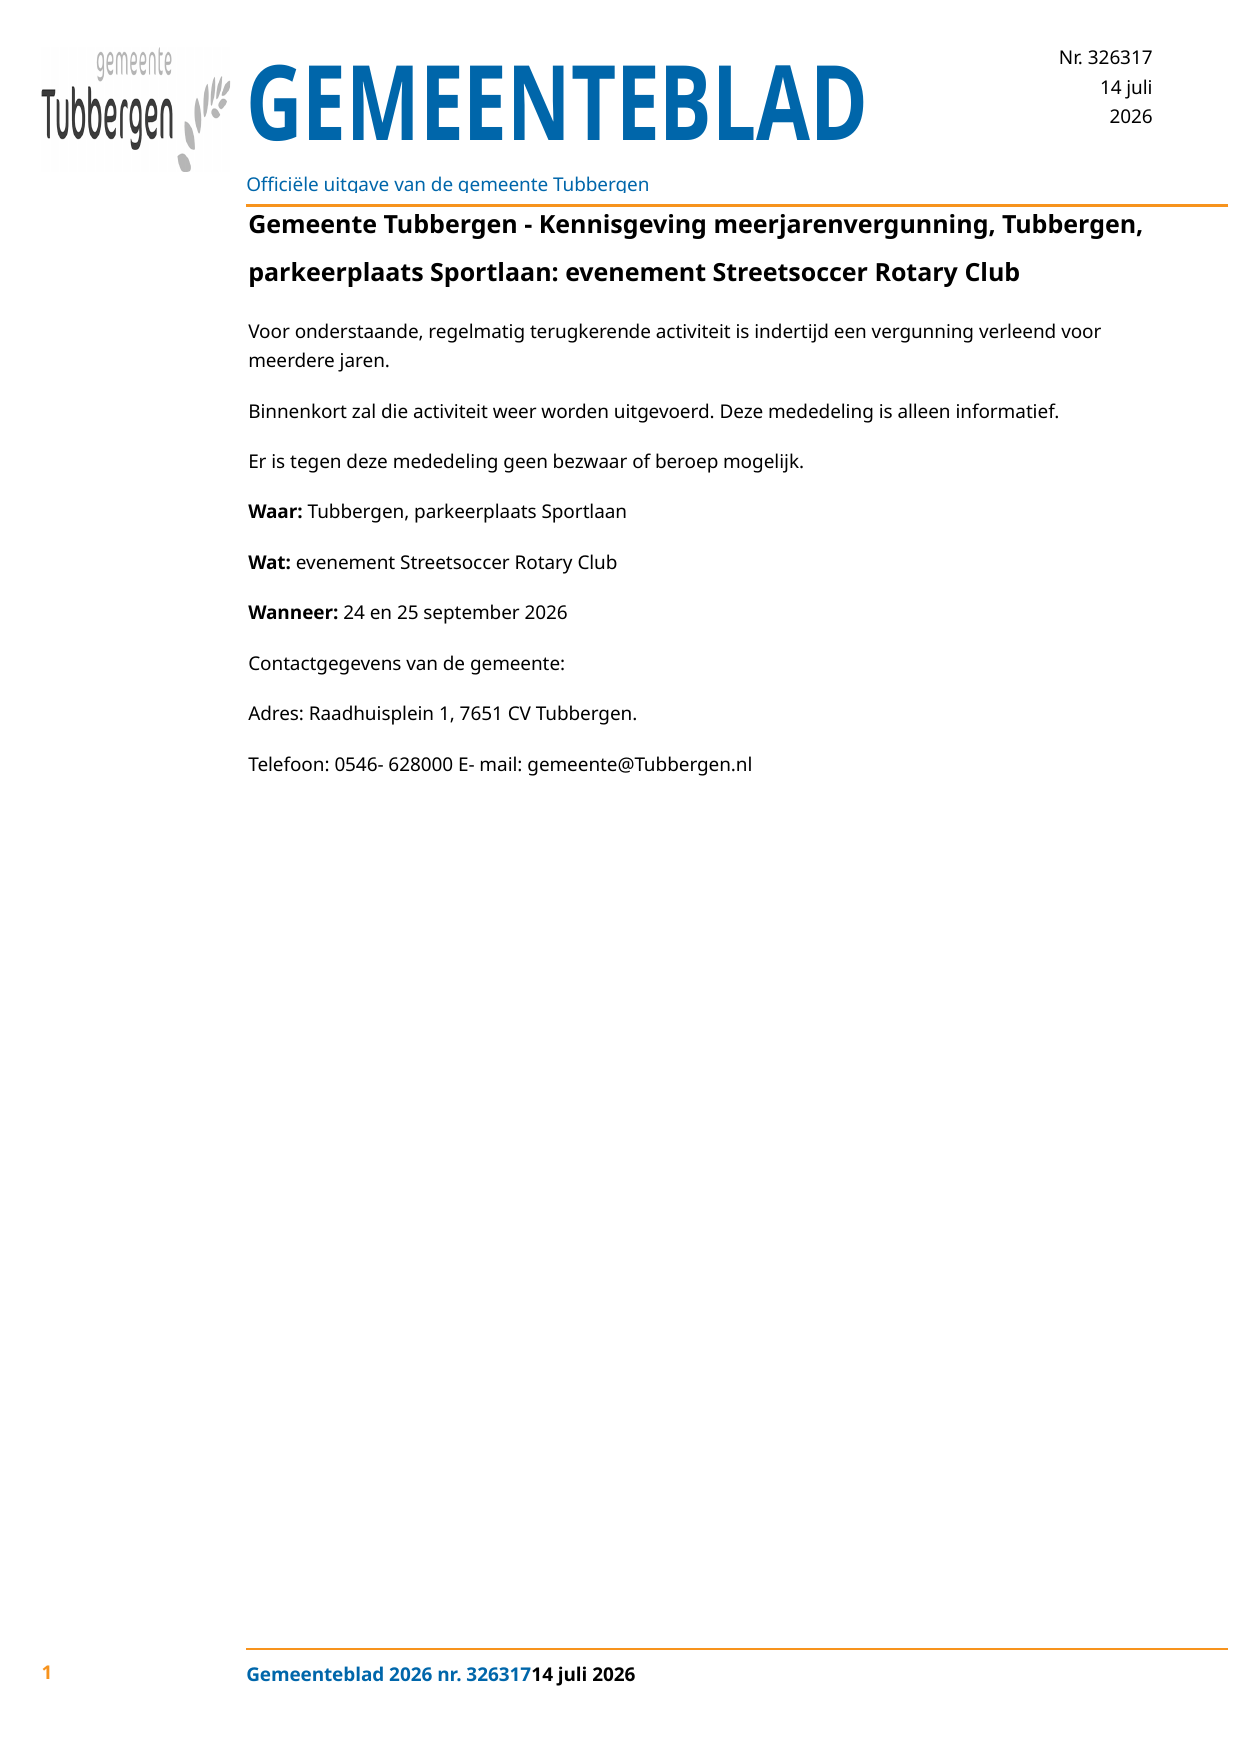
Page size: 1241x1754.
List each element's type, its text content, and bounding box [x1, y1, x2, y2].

text Telefoon: 0546- 628000 E- mail: gemeente@Tubbergen.nl [248, 751, 1152, 777]
text Gemeente Tubbergen - Kennisgeving meerjarenvergunning, Tubbergen, parkeerplaats Sportlaan: evenement Streetsoccer Rotary Club [248, 207, 1152, 288]
text Wat: evenement Streetsoccer Rotary Club [248, 549, 1152, 575]
text Binnenkort zal die activiteit weer worden uitgevoerd. Deze mededeling is alleen informatief. [248, 398, 1152, 424]
text Adres: Raadhuisplein 1, 7651 CV Tubbergen. [248, 700, 1152, 726]
text Wanneer: 24 en 25 september 2026 [248, 599, 1152, 625]
text Er is tegen deze mededeling geen bezwaar of beroep mogelijk. [248, 448, 1152, 474]
text Waar: Tubbergen, parkeerplaats Sportlaan [248, 499, 1152, 524]
text Contactgegevens van de gemeente: [248, 650, 1152, 676]
text Voor onderstaande, regelmatig terugkerende activiteit is indertijd een vergunning verleend voor meerdere jaren. [248, 318, 1152, 373]
picture [41, 47, 231, 172]
